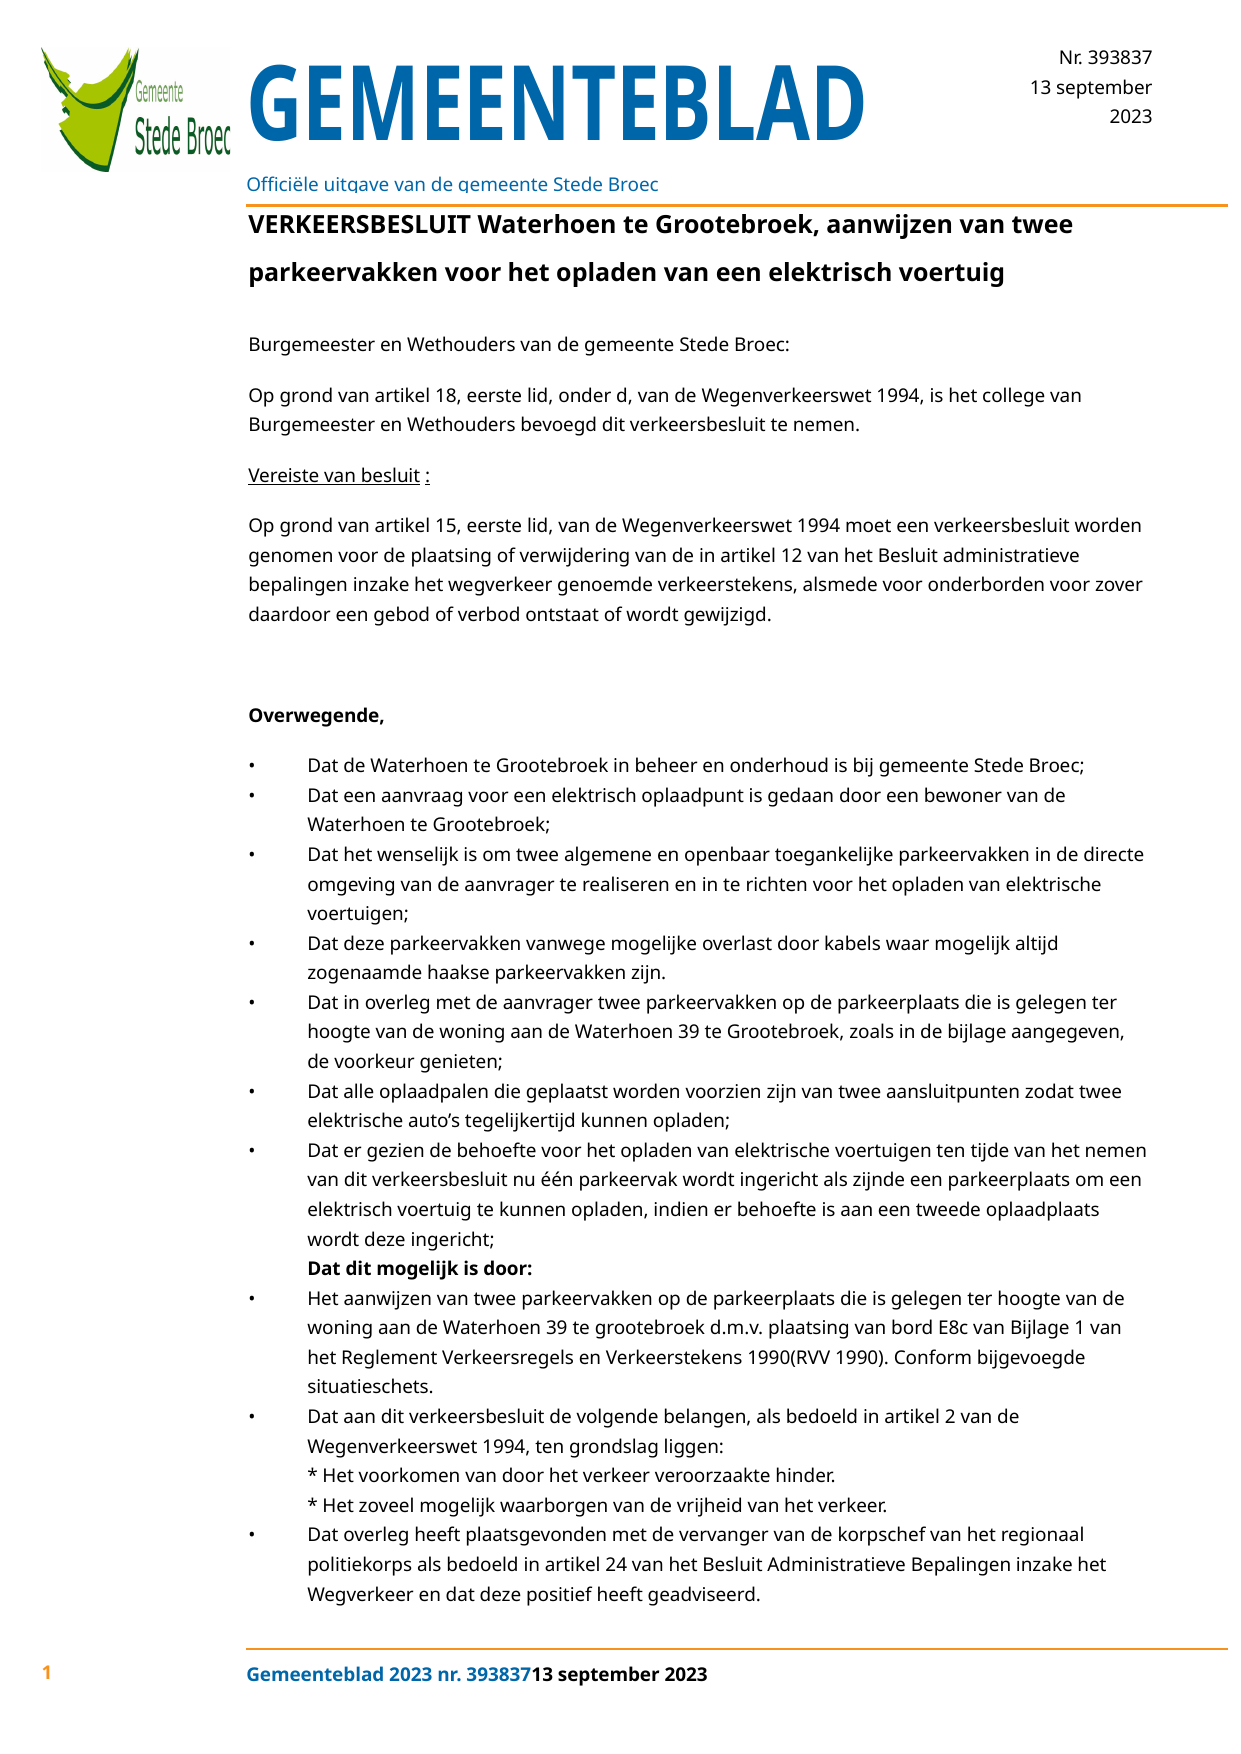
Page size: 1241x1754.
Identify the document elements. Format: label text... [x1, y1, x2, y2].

text Op grond van artikel 18, eerste lid, onder d, van de Wegenverkeerswet 1994, is het college van Burgemeester en Wethouders bevoegd dit verkeersbesluit te nemen. [248, 382, 1152, 437]
list Dat overleg heeft plaatsgevonden met de vervanger van de korpschef van het regionaal politiekorps als bedoeld in artikel 24 van het Besluit Administratieve Bepalingen inzake het Wegverkeer en dat deze positief heeft geadviseerd. [248, 1522, 1152, 1606]
list Dat een aanvraag voor een elektrisch oplaadpunt is gedaan door een bewoner van de Waterhoen te Grootebroek; [248, 782, 1152, 837]
picture [41, 47, 231, 172]
list Het aanwijzen van twee parkeervakken op de parkeerplaats die is gelegen ter hoogte van de woning aan de Waterhoen 39 te grootebroek d.m.v. plaatsing van bord E8c van Bijlage 1 van het Reglement Verkeersregels en Verkeerstekens 1990(RVV 1990). Conform bijgevoegde situatieschets. [248, 1285, 1152, 1399]
list Dat het wenselijk is om twee algemene en openbaar toegankelijke parkeervakken in de directe omgeving van de aanvrager te realiseren en in te richten voor het opladen van elektrische voertuigen; [248, 841, 1152, 926]
list Dat aan dit verkeersbesluit de volgende belangen, als bedoeld in artikel 2 van de Wegenverkeerswet 1994, ten grondslag liggen: [248, 1403, 1152, 1458]
list Dat er gezien de behoefte voor het opladen van elektrische voertuigen ten tijde van het nemen van dit verkeersbesluit nu één parkeervak wordt ingericht als zijnde een parkeerplaats om een elektrisch voertuig te kunnen opladen, indien er behoefte is aan een tweede oplaadplaats wordt deze ingericht; [248, 1137, 1152, 1251]
list * Het voorkomen van door het verkeer veroorzaakte hinder. [248, 1462, 1152, 1488]
list * Het zoveel mogelijk waarborgen van de vrijheid van het verkeer. [248, 1492, 1152, 1518]
text Op grond van artikel 15, eerste lid, van de Wegenverkeerswet 1994 moet een verkeersbesluit worden genomen voor de plaatsing of verwijdering van de in artikel 12 van het Besluit administratieve bepalingen inzake het wegverkeer genoemde verkeerstekens, alsmede voor onderborden voor zover daardoor een gebod of verbod ontstaat of wordt gewijzigd. [248, 512, 1152, 627]
list Dat in overleg met de aanvrager twee parkeervakken op de parkeerplaats die is gelegen ter hoogte van de woning aan de Waterhoen 39 te Grootebroek, zoals in de bijlage aangegeven, de voorkeur genieten; [248, 989, 1152, 1074]
text VERKEERSBESLUIT Waterhoen te Grootebroek, aanwijzen van twee parkeervakken voor het opladen van een elektrisch voertuig [248, 207, 1152, 288]
text Vereiste van besluit : [248, 462, 1152, 488]
list Dat dit mogelijk is door: [248, 1255, 1152, 1281]
list Dat de Waterhoen te Grootebroek in beheer en onderhoud is bij gemeente Stede Broec; [248, 752, 1152, 778]
list Dat deze parkeervakken vanwege mogelijke overlast door kabels waar mogelijk altijd zogenaamde haakse parkeervakken zijn. [248, 930, 1152, 985]
text Burgemeester en Wethouders van de gemeente Stede Broec: [248, 332, 1152, 357]
text Overwegende, [248, 702, 1152, 728]
list Dat alle oplaadpalen die geplaatst worden voorzien zijn van twee aansluitpunten zodat twee elektrische auto’s tegelijkertijd kunnen opladen; [248, 1078, 1152, 1133]
